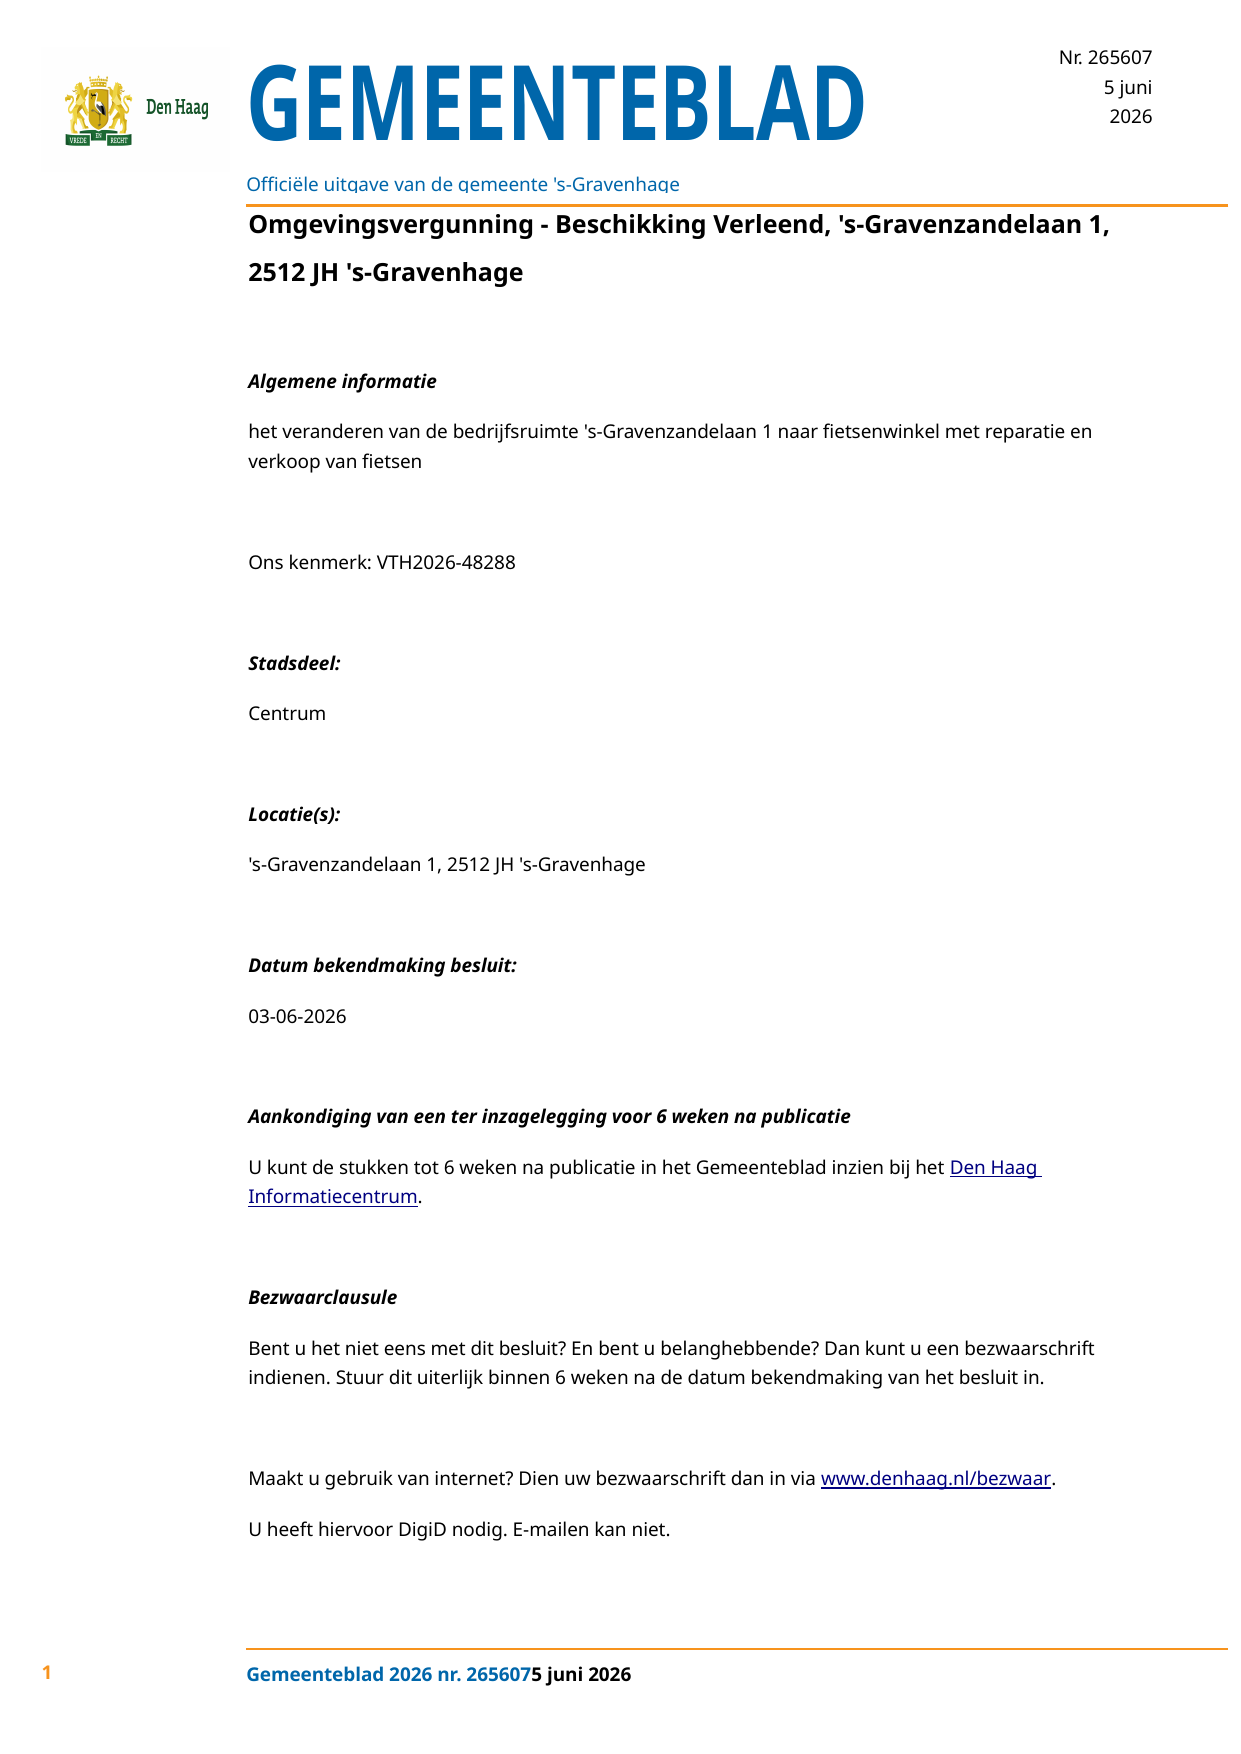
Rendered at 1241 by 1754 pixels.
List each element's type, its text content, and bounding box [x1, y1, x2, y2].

text U kunt de stukken tot 6 weken na publicatie in het Gemeenteblad inzien bij het Den Haag Informatiecentrum. [248, 1154, 1152, 1209]
text Datum bekendmaking besluit: [248, 952, 1152, 978]
text Ons kenmerk: VTH2026-48288 [248, 549, 1152, 575]
text Algemene informatie [248, 368, 1152, 394]
text Maakt u gebruik van internet? Dien uw bezwaarschrift dan in via www.denhaag.nl/bezwaar. [248, 1465, 1152, 1491]
text Aankondiging van een ter inzagelegging voor 6 weken na publicatie [248, 1104, 1152, 1129]
text het veranderen van de bedrijfsruimte 's-Gravenzandelaan 1 naar fietsenwinkel met reparatie en verkoop van fietsen [248, 419, 1152, 474]
text Bent u het niet eens met dit besluit? En bent u belanghebbende? Dan kunt u een bezwaarschrift indienen. Stuur dit uiterlijk binnen 6 weken na de datum bekendmaking van het besluit in. [248, 1335, 1152, 1390]
text Centrum [248, 700, 1152, 726]
text Bezwaarclausule [248, 1284, 1152, 1310]
text Locatie(s): [248, 801, 1152, 827]
text 03-06-2026 [248, 1003, 1152, 1029]
text Omgevingsvergunning - Beschikking Verleend, 's-Gravenzandelaan 1, 2512 JH 's-Gravenhage [248, 207, 1152, 288]
text U heeft hiervoor DigiD nodig. E-mailen kan niet. [248, 1516, 1152, 1542]
picture [41, 47, 231, 172]
text Stadsdeel: [248, 650, 1152, 676]
text 's-Gravenzandelaan 1, 2512 JH 's-Gravenhage [248, 852, 1152, 877]
